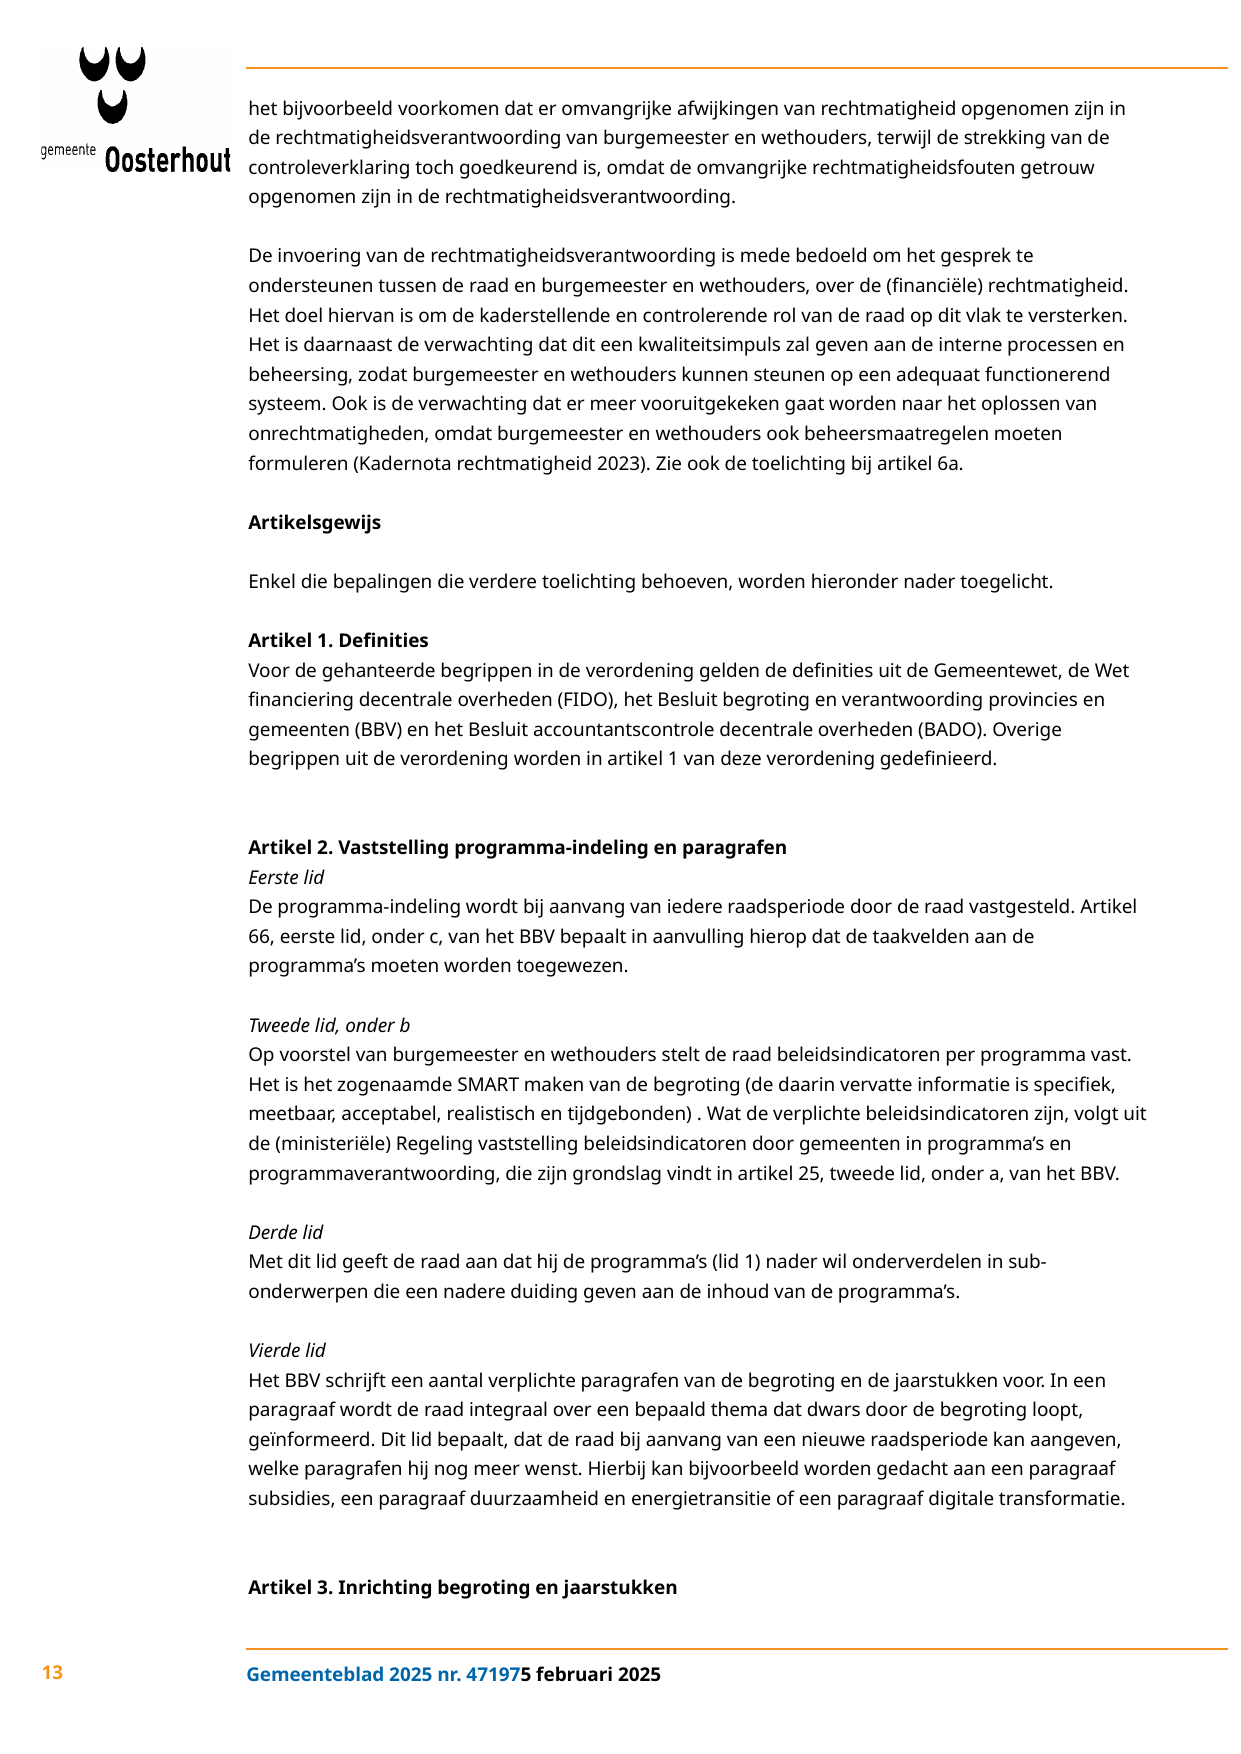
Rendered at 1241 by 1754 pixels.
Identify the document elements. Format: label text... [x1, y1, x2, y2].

text Artikelsgewijs [248, 509, 1152, 535]
text Enkel die bepalingen die verdere toelichting behoeven, worden hieronder nader toegelicht. [248, 568, 1152, 594]
text Het BBV schrijft een aantal verplichte paragrafen van de begroting en de jaarstukken voor. In een paragraaf wordt de raad integraal over een bepaald thema dat dwars door de begroting loopt, geïnformeerd. Dit lid bepaalt, dat de raad bij aanvang van een nieuwe raadsperiode kan aangeven, welke paragrafen hij nog meer wenst. Hierbij kan bijvoorbeeld worden gedacht aan een paragraaf subsidies, een paragraaf duurzaamheid en energietransitie of een paragraaf digitale transformatie. [248, 1367, 1152, 1511]
text Derde lid [248, 1219, 1152, 1245]
text Vierde lid [248, 1337, 1152, 1363]
text Voor de gehanteerde begrippen in de verordening gelden de definities uit de Gemeentewet, de Wet financiering decentrale overheden (FIDO), het Besluit begroting en verantwoording provincies en gemeenten (BBV) en het Besluit accountantscontrole decentrale overheden (BADO). Overige begrippen uit de verordening worden in artikel 1 van deze verordening gedefinieerd. [248, 657, 1152, 771]
picture [41, 47, 231, 172]
text Tweede lid, onder b [248, 1012, 1152, 1038]
text het bijvoorbeeld voorkomen dat er omvangrijke afwijkingen van rechtmatigheid opgenomen zijn in de rechtmatigheidsverantwoording van burgemeester en wethouders, terwijl de strekking van de controleverklaring toch goedkeurend is, omdat de omvangrijke rechtmatigheidsfouten getrouw opgenomen zijn in de rechtmatigheidsverantwoording. [248, 95, 1152, 209]
text Artikel 3. Inrichting begroting en jaarstukken [248, 1574, 1152, 1600]
text De invoering van de rechtmatigheidsverantwoording is mede bedoeld om het gesprek te ondersteunen tussen de raad en burgemeester en wethouders, over de (financiële) rechtmatigheid. Het doel hiervan is om de kaderstellende en controlerende rol van de raad op dit vlak te versterken. Het is daarnaast de verwachting dat dit een kwaliteitsimpuls zal geven aan de interne processen en beheersing, zodat burgemeester en wethouders kunnen steunen op een adequaat functionerend systeem. Ook is de verwachting dat er meer vooruitgekeken gaat worden naar het oplossen van onrechtmatigheden, omdat burgemeester en wethouders ook beheersmaatregelen moeten formuleren (Kadernota rechtmatigheid 2023). Zie ook de toelichting bij artikel 6a. [248, 243, 1152, 476]
text Op voorstel van burgemeester en wethouders stelt de raad beleidsindicatoren per programma vast. Het is het zogenaamde SMART maken van de begroting (de daarin vervatte informatie is specifiek, meetbaar, acceptabel, realistisch en tijdgebonden) . Wat de verplichte beleidsindicatoren zijn, volgt uit de (ministeriële) Regeling vaststelling beleidsindicatoren door gemeenten in programma’s en programmaverantwoording, die zijn grondslag vindt in artikel 25, tweede lid, onder a, van het BBV. [248, 1041, 1152, 1186]
text Artikel 1. Definities [248, 627, 1152, 653]
text Artikel 2. Vaststelling programma-indeling en paragrafen [248, 834, 1152, 860]
text Met dit lid geeft de raad aan dat hij de programma’s (lid 1) nader wil onderverdelen in sub-onderwerpen die een nadere duiding geven aan de inhoud van de programma’s. [248, 1248, 1152, 1304]
text Eerste lid [248, 864, 1152, 890]
text De programma-indeling wordt bij aanvang van iedere raadsperiode door de raad vastgesteld. Artikel 66, eerste lid, onder c, van het BBV bepaalt in aanvulling hierop dat de taakvelden aan de programma’s moeten worden toegewezen. [248, 893, 1152, 978]
